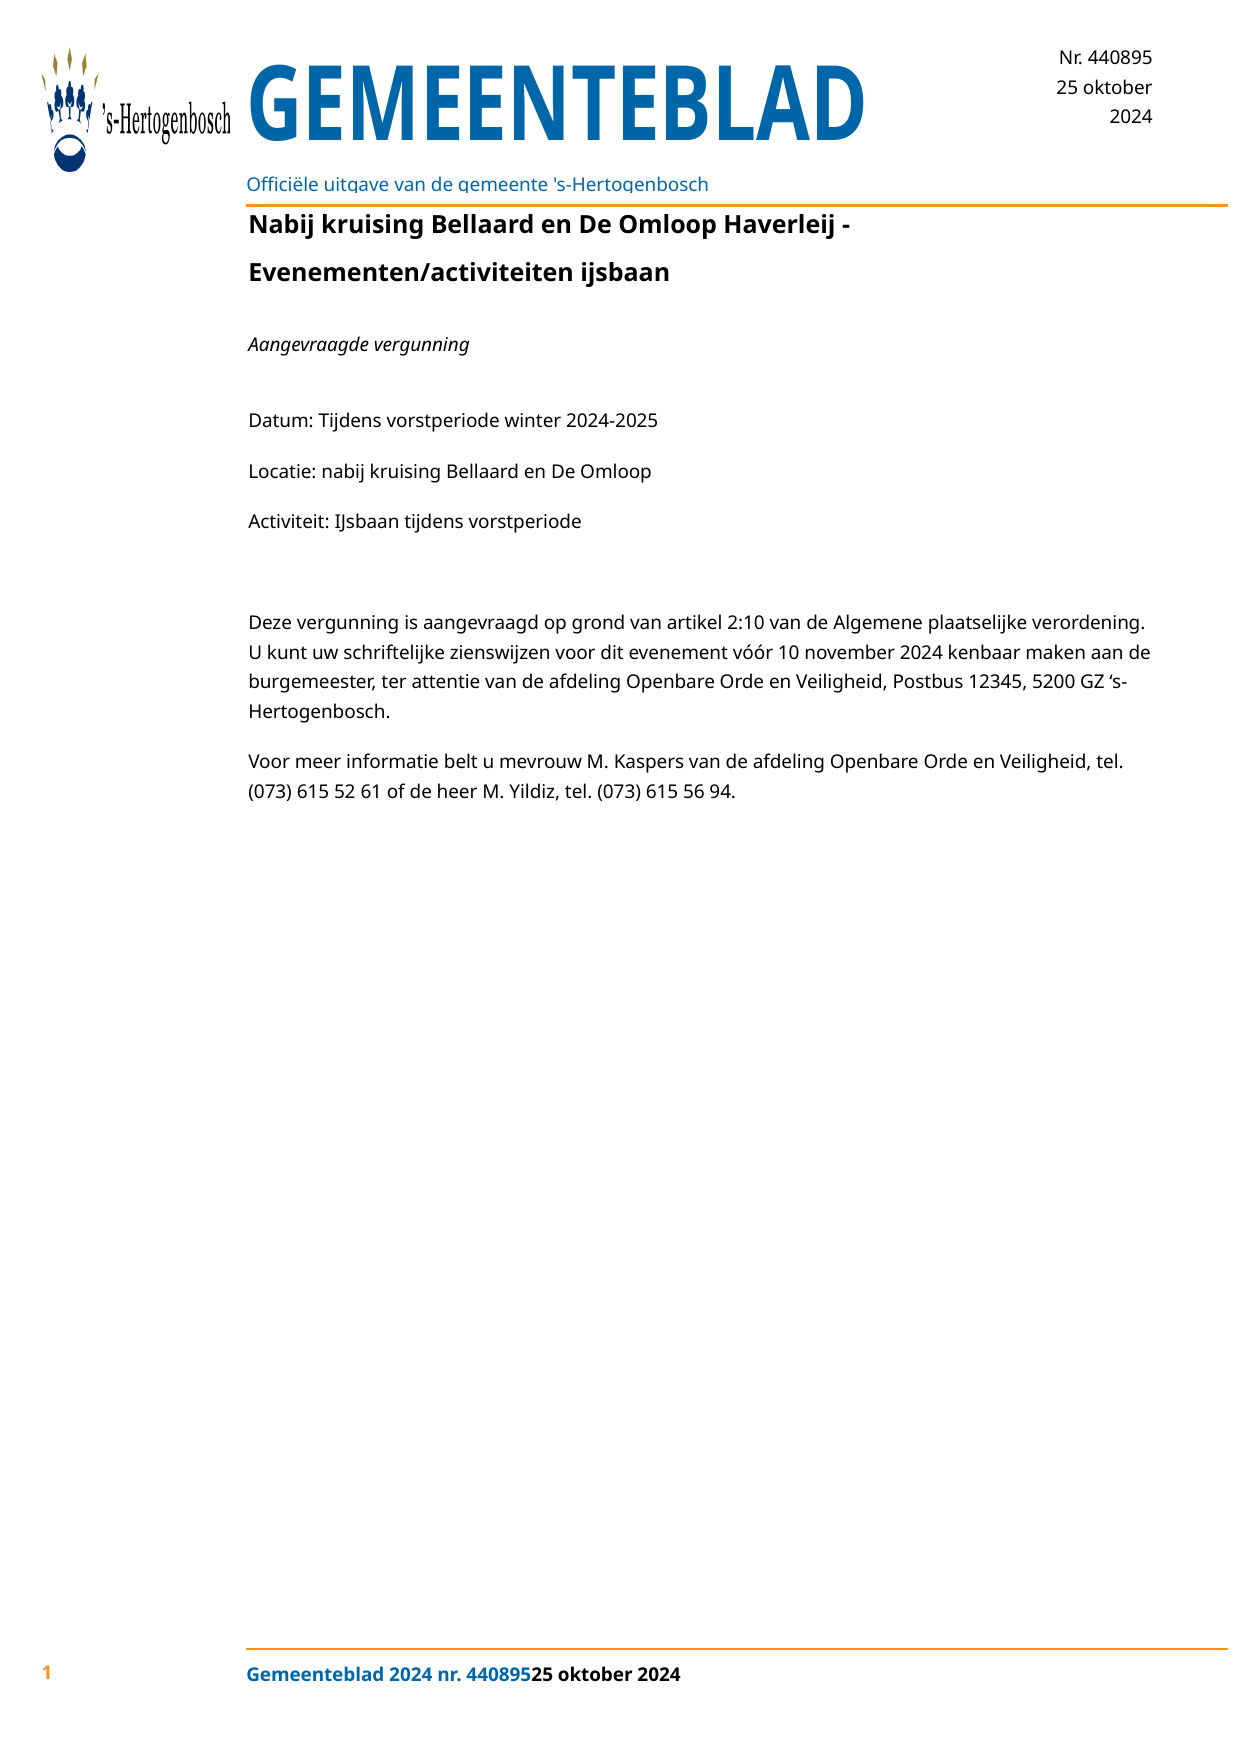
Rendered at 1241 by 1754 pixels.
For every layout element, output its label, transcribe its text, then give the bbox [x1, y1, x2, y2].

text Aangevraagde vergunning [248, 331, 1152, 357]
picture [41, 47, 231, 172]
text Nabij kruising Bellaard en De Omloop Haverleij - Evenementen/activiteiten ijsbaan [248, 207, 1152, 288]
text Deze vergunning is aangevraagd op grond van artikel 2:10 van de Algemene plaatselijke verordening. U kunt uw schriftelijke zienswijzen voor dit evenement vóór 10 november 2024 kenbaar maken aan de burgemeester, ter attentie van de afdeling Openbare Orde en Veiligheid, Postbus 12345, 5200 GZ ‘s-Hertogenbosch. [248, 609, 1152, 724]
text Datum: Tijdens vorstperiode winter 2024-2025 [248, 408, 1152, 433]
text Voor meer informatie belt u mevrouw M. Kaspers van de afdeling Openbare Orde en Veiligheid, tel. (073) 615 52 61 of de heer M. Yildiz, tel. (073) 615 56 94. [248, 748, 1152, 804]
text Locatie: nabij kruising Bellaard en De Omloop [248, 458, 1152, 484]
text Activiteit: IJsbaan tijdens vorstperiode [248, 508, 1152, 534]
